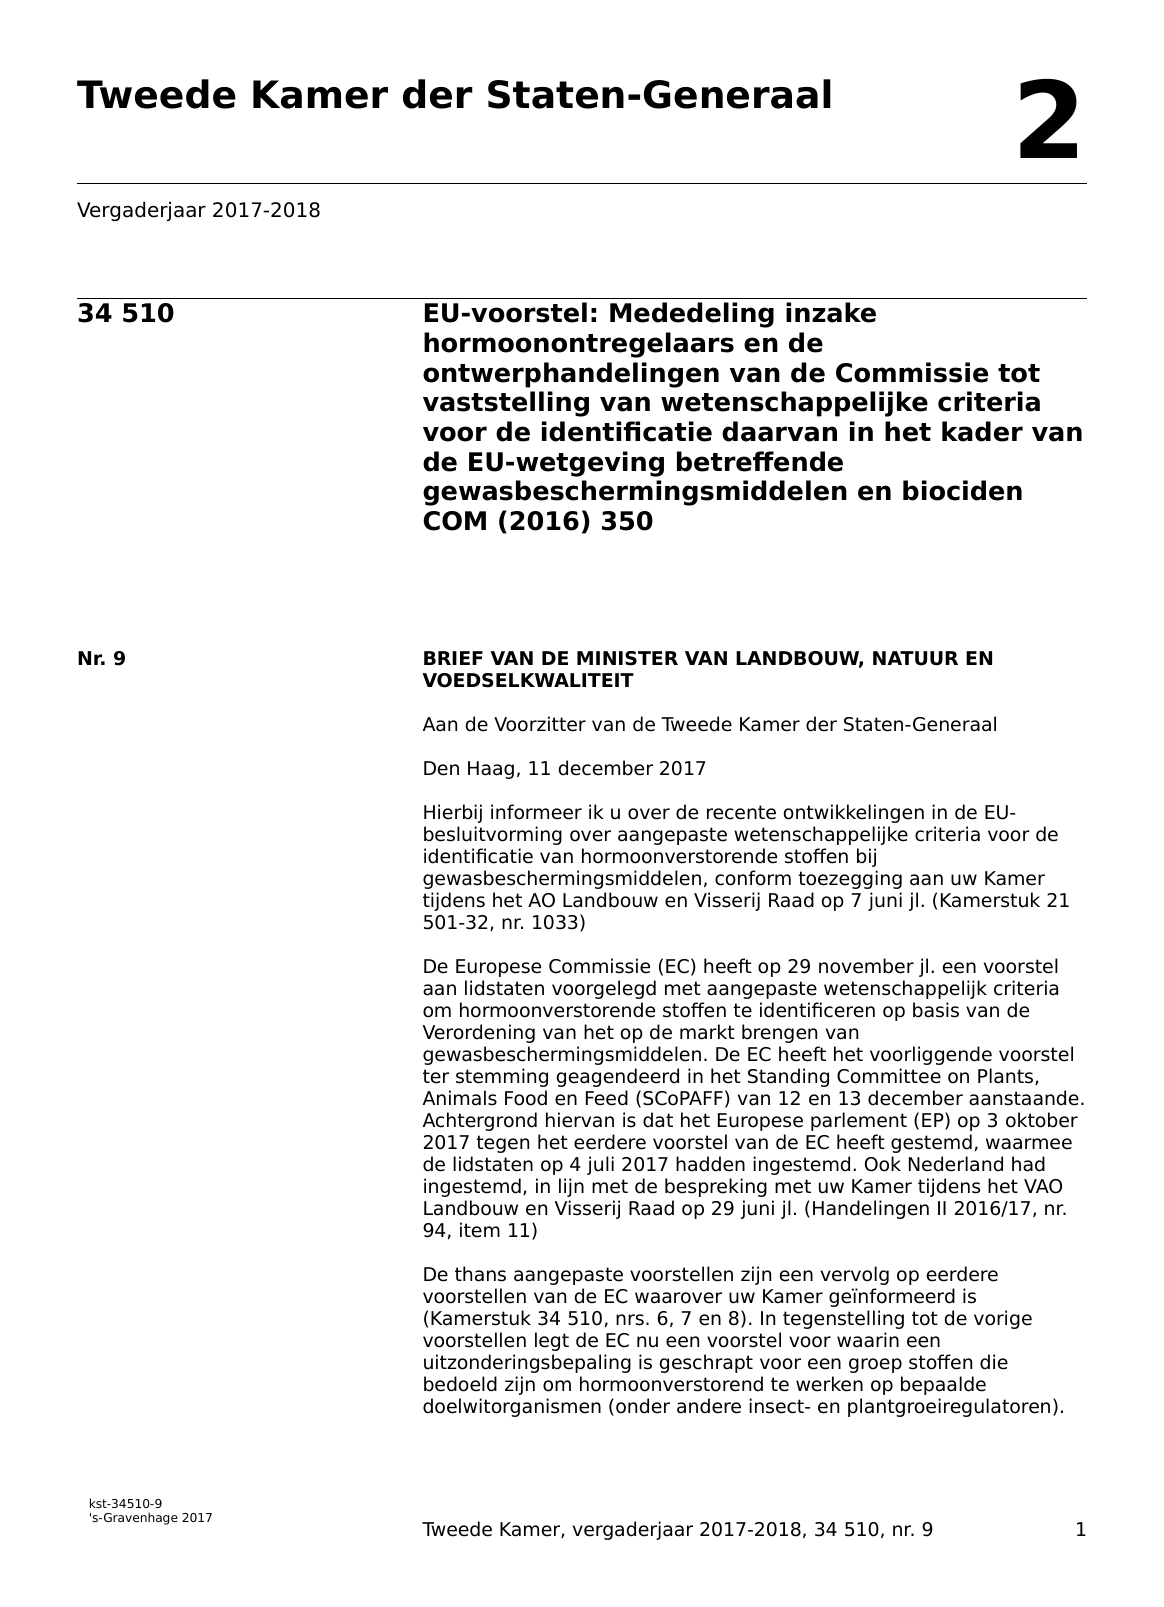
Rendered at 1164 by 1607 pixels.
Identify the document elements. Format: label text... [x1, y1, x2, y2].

table_header 2 [886, 59, 1087, 183]
text De Europese Commissie (EC) heeft op 29 november jl. een voorstel aan lidstaten voorgelegd met aangepaste wetenschappelijk criteria om hormoonverstorende stoffen te identificeren op basis van de Verordening van het op de markt brengen van gewasbeschermingsmiddelen. De EC heeft het voorliggende voorstel ter stemming geagendeerd in het Standing Committee on Plants, Animals Food en Feed (SCoPAFF) van 12 en 13 december aanstaande. Achtergrond hiervan is dat het Europese parlement (EP) op 3 oktober 2017 tegen het eerdere voorstel van de EC heeft gestemd, waarmee de lidstaten op 4 juli 2017 hadden ingestemd. Ook Nederland had ingestemd, in lijn met de bespreking met uw Kamer tijdens het VAO Landbouw en Visserij Raad op 29 juni jl. (Handelingen II 2016/17, nr. 94, item 11) [422, 956, 1087, 1242]
text kst-34510-9 [88, 1497, 323, 1511]
text Aan de Voorzitter van de Tweede Kamer der Staten-Generaal [422, 714, 1087, 736]
text Hierbij informeer ik u over de recente ontwikkelingen in de EU-besluitvorming over aangepaste wetenschappelijke criteria voor de identificatie van hormoonverstorende stoffen bij gewasbeschermingsmiddelen, conform toezegging aan uw Kamer tijdens het AO Landbouw en Visserij Raad op 7 juni jl. (Kamerstuk 21 501-32, nr. 1033) [422, 802, 1087, 934]
text Den Haag, 11 december 2017 [422, 758, 1087, 780]
text 's-Gravenhage 2017 [88, 1511, 323, 1525]
subtitle Nr. 9 BRIEF VAN DE MINISTER VAN LANDBOUW, NATUUR EN VOEDSELKWALITEIT [77, 647, 1087, 691]
subtitle 34 510 EU-voorstel: Mededeling inzake hormoonontregelaars en de ontwerphandelingen van de Commissie tot vaststelling van wetenschappelijke criteria voor de identificatie daarvan in het kader van de EU-wetgeving betreffende gewasbeschermingsmiddelen en biociden COM (2016) 350 [77, 299, 1087, 536]
text De thans aangepaste voorstellen zijn een vervolg op eerdere voorstellen van de EC waarover uw Kamer geïnformeerd is (Kamerstuk 34 510, nrs. 6, 7 en 8). In tegenstelling tot de vorige voorstellen legt de EC nu een voorstel voor waarin een uitzonderingsbepaling is geschrapt voor een groep stoffen die bedoeld zijn om hormoonverstorend te werken op bepaalde doelwitorganismen (onder andere insect- en plantgroeiregulatoren). [422, 1264, 1087, 1418]
table_header Tweede Kamer der Staten-Generaal [77, 59, 886, 183]
table_cell Vergaderjaar 2017-2018 [77, 184, 1087, 298]
